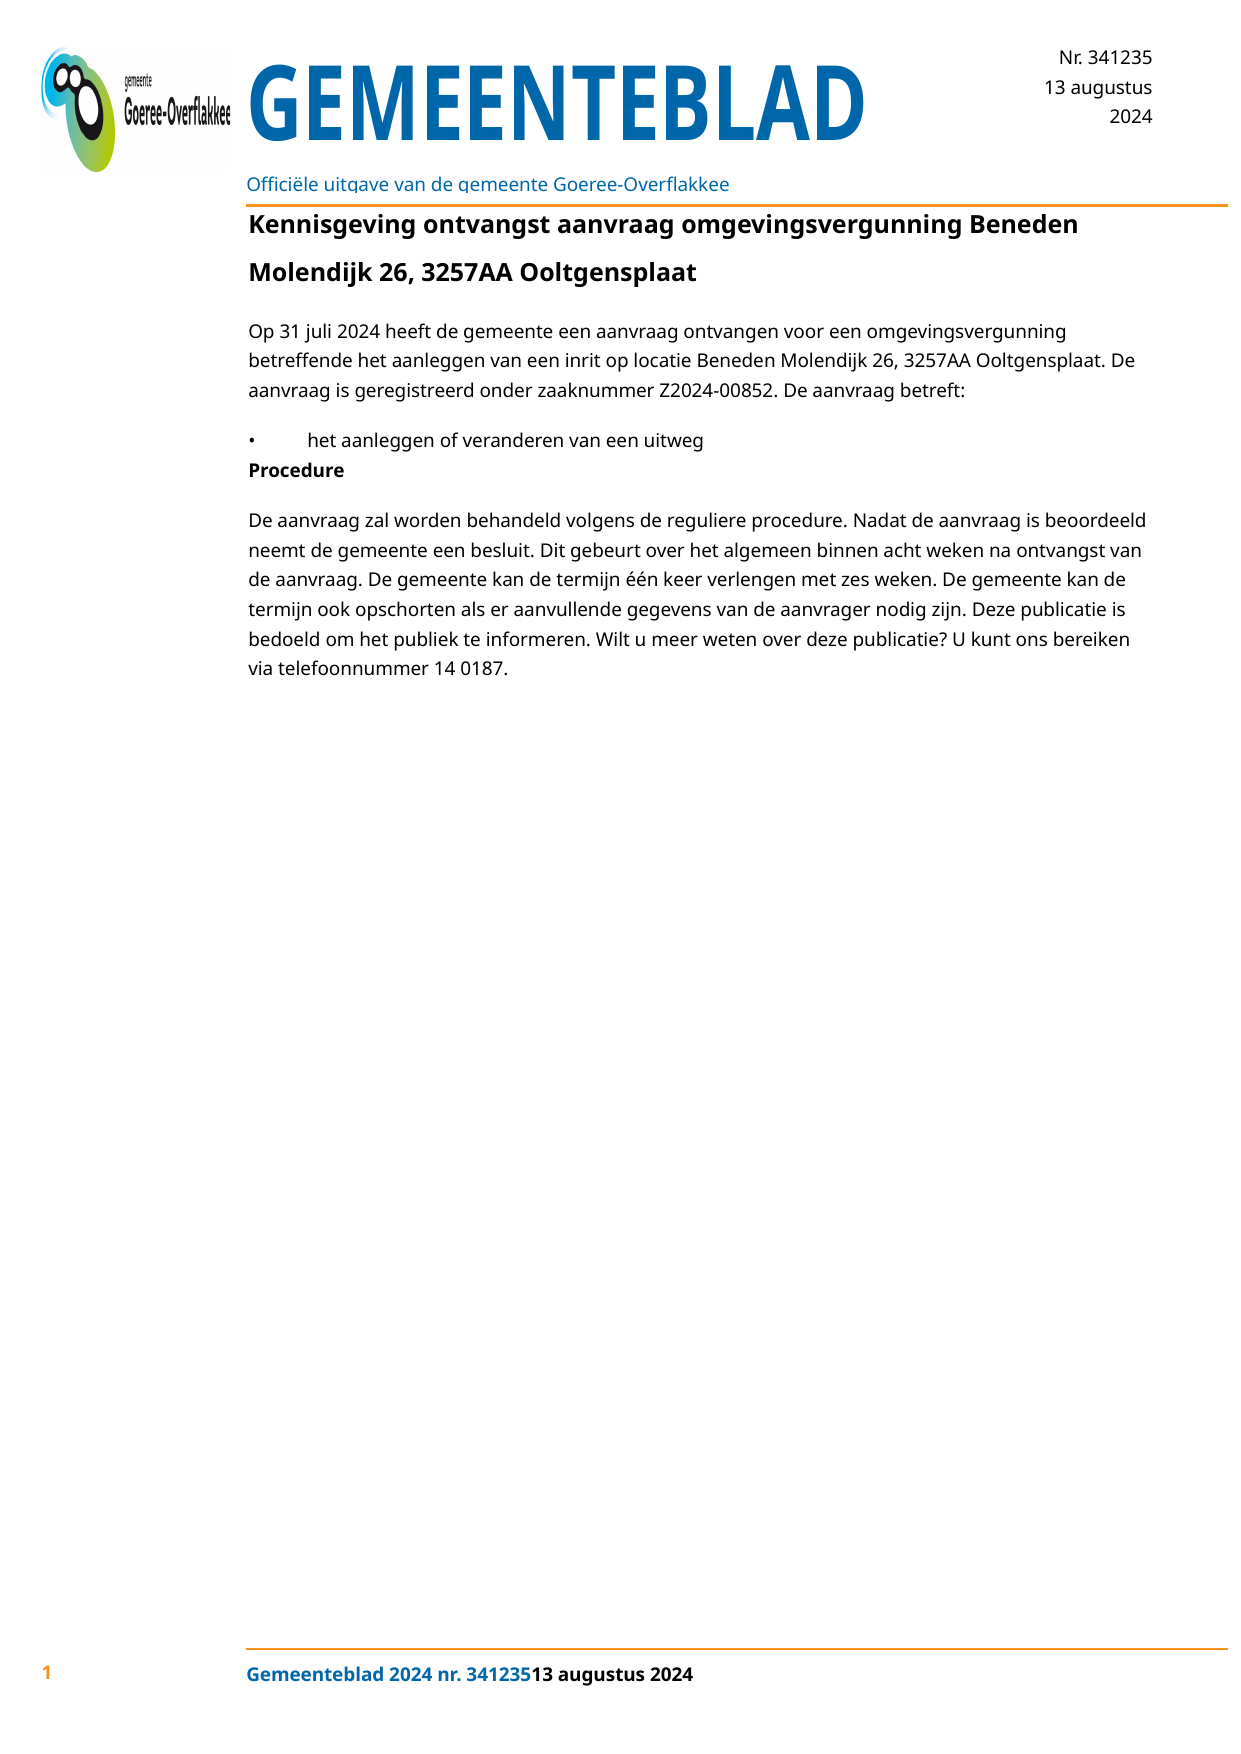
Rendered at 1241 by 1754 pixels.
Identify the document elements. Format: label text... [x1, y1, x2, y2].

text Kennisgeving ontvangst aanvraag omgevingsvergunning Beneden Molendijk 26, 3257AA Ooltgensplaat [248, 207, 1152, 288]
text De aanvraag zal worden behandeld volgens de reguliere procedure. Nadat de aanvraag is beoordeeld neemt de gemeente een besluit. Dit gebeurt over het algemeen binnen acht weken na ontvangst van de aanvraag. De gemeente kan de termijn één keer verlengen met zes weken. De gemeente kan de termijn ook opschorten als er aanvullende gegevens van de aanvrager nodig zijn. Deze publicatie is bedoeld om het publiek te informeren. Wilt u meer weten over deze publicatie? U kunt ons bereiken via telefoonnummer 14 0187. [248, 507, 1152, 681]
text Procedure [248, 457, 1152, 483]
list het aanleggen of veranderen van een uitweg [248, 427, 1152, 453]
text Op 31 juli 2024 heeft de gemeente een aanvraag ontvangen voor een omgevingsvergunning betreffende het aanleggen van een inrit op locatie Beneden Molendijk 26, 3257AA Ooltgensplaat. De aanvraag is geregistreerd onder zaaknummer Z2024-00852. De aanvraag betreft: [248, 318, 1152, 403]
picture [41, 47, 231, 172]
